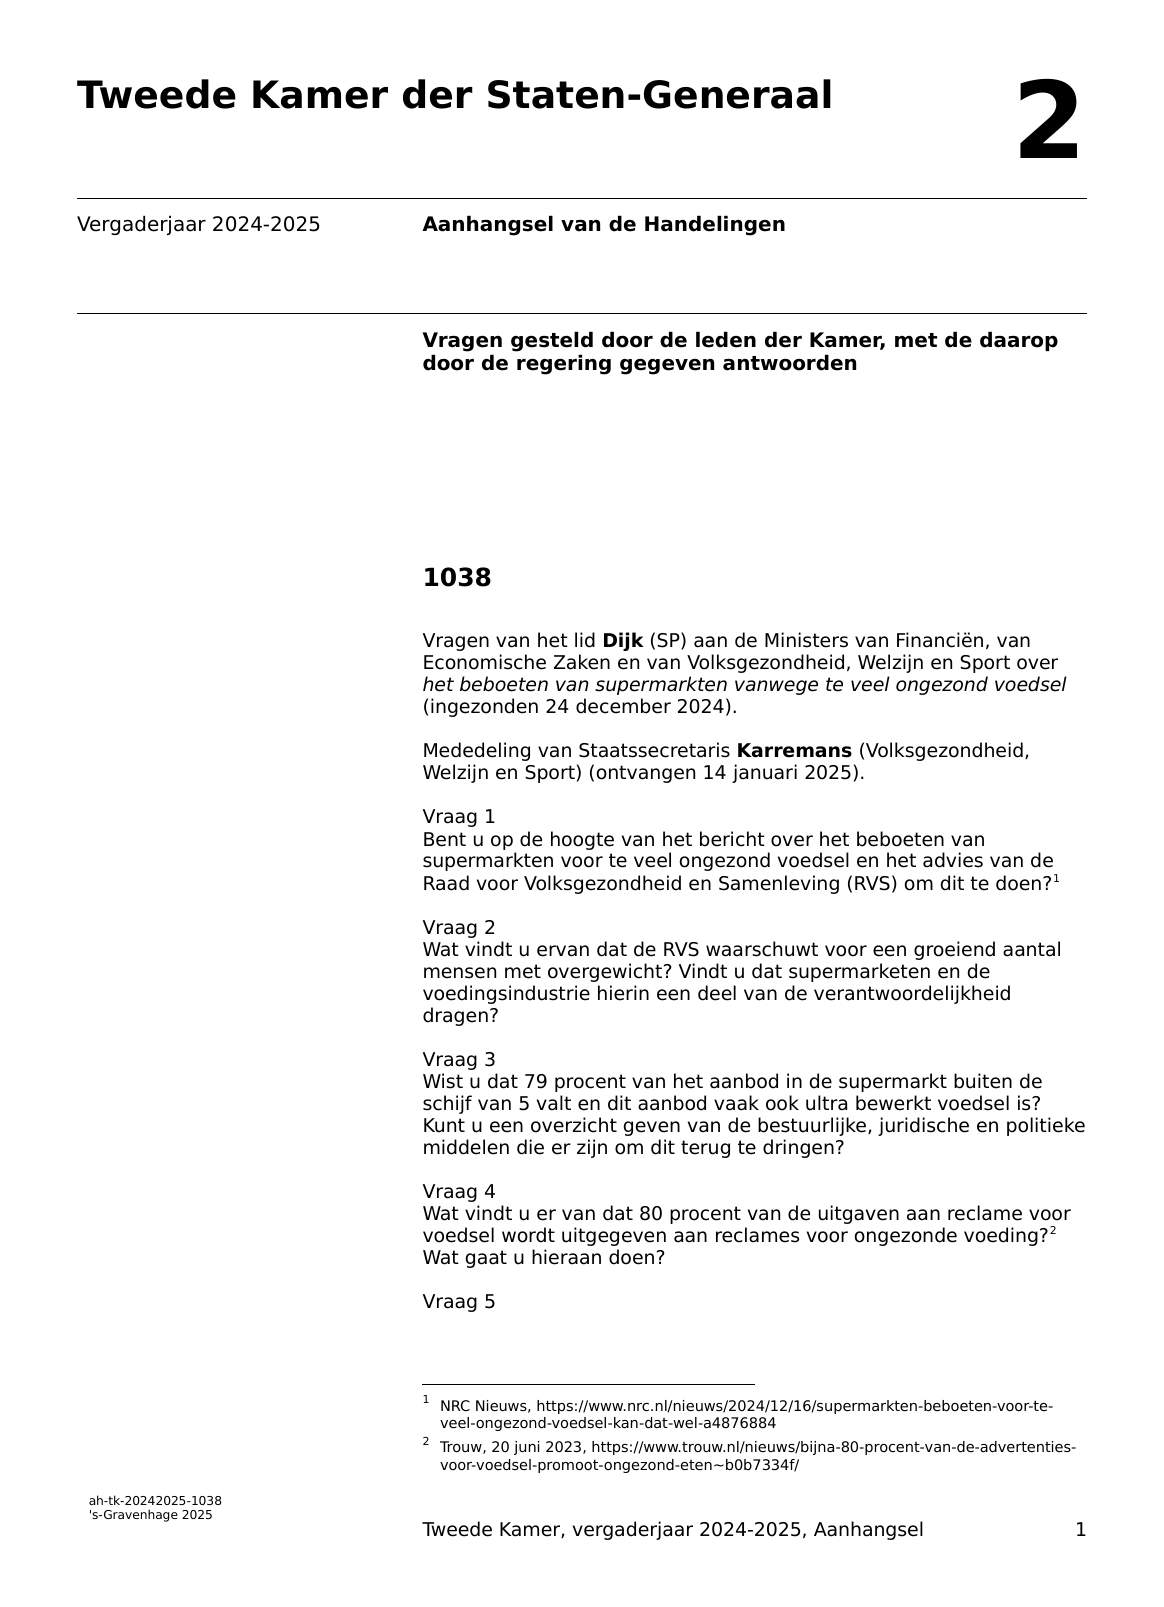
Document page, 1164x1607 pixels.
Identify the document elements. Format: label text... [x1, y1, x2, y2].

table_cell Vergaderjaar 2024-2025 [77, 199, 422, 313]
text 's-Gravenhage 2025 [88, 1508, 323, 1522]
text Mededeling van Staatssecretaris Karremans (Volksgezondheid, Welzijn en Sport) (ontvangen 14 januari 2025). [422, 740, 1087, 784]
table_cell Vragen gesteld door de leden der Kamer, met de daarop door de regering gegeven antwoorden [422, 314, 1087, 375]
text Vraag 3 [422, 1049, 1087, 1071]
text ah-tk-20242025-1038 [88, 1494, 323, 1508]
text Vraag 4 [422, 1181, 1087, 1203]
text Vraag 5 [422, 1291, 1087, 1313]
table_cell [77, 314, 422, 375]
text Wist u dat 79 procent van het aanbod in de supermarkt buiten de schijf van 5 valt en dit aanbod vaak ook ultra bewerkt voedsel is? Kunt u een overzicht geven van de bestuurlijke, juridische en politieke middelen die er zijn om dit terug te dringen? [422, 1071, 1087, 1158]
text Vraag 2 [422, 917, 1087, 938]
text Vraag 1 [422, 806, 1087, 828]
table_cell Aanhangsel van de Handelingen [422, 199, 1087, 313]
text Vragen van het lid Dijk (SP) aan de Ministers van Financiën, van Economische Zaken en van Volksgezondheid, Welzijn en Sport over het beboeten van supermarkten vanwege te veel ongezond voedsel (ingezonden 24 december 2024). [422, 630, 1087, 718]
text NRC Nieuws, https://www.nrc.nl/nieuws/2024/12/16/supermarkten-beboeten-voor-te-veel-ongezond-voedsel-kan-dat-wel-a4876884 [422, 1393, 1087, 1432]
table_header 2 [886, 59, 1087, 198]
text Bent u op de hoogte van het bericht over het beboeten van supermarkten voor te veel ongezond voedsel en het advies van de Raad voor Volksgezondheid en Samenleving (RVS) om dit te doen? [422, 828, 1087, 894]
text 1038 [422, 563, 1087, 592]
text Wat vindt u ervan dat de RVS waarschuwt voor een groeiend aantal mensen met overgewicht? Vindt u dat supermarketen en de voedingsindustrie hierin een deel van de verantwoordelijkheid dragen? [422, 938, 1087, 1026]
text Trouw, 20 juni 2023, https://www.trouw.nl/nieuws/bijna-80-procent-van-de-advertenties-voor-voedsel-promoot-ongezond-eten~b0b7334f/ [422, 1435, 1087, 1474]
table_header Tweede Kamer der Staten-Generaal [77, 59, 886, 198]
text Wat vindt u er van dat 80 procent van de uitgaven aan reclame voor voedsel wordt uitgegeven aan reclames voor ongezonde voeding? Wat gaat u hieraan doen? [422, 1203, 1087, 1269]
